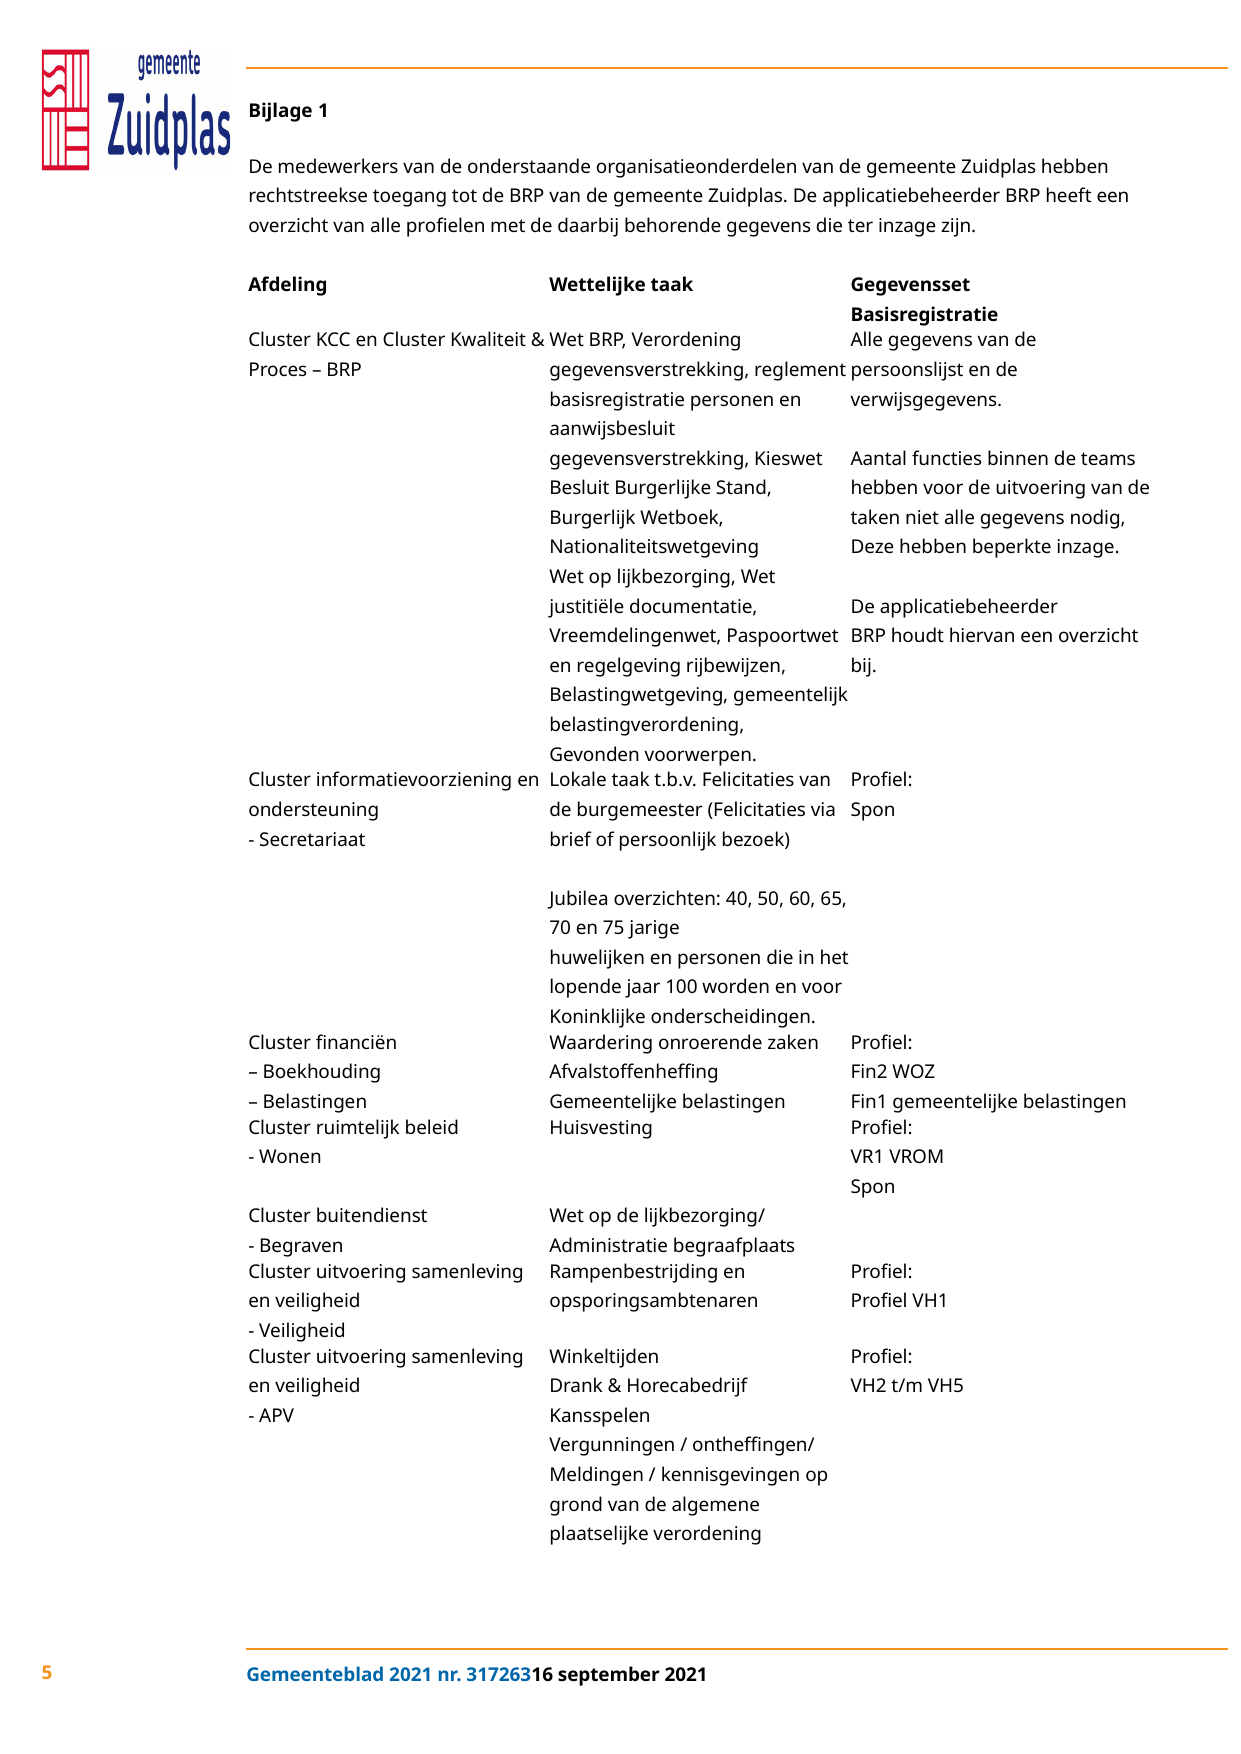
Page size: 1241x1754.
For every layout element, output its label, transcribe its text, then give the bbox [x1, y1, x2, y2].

table_cell Cluster informatievoorziening en ondersteuning - Secretariaat [248, 767, 549, 1029]
table_cell Profiel: Profiel VH1 [850, 1258, 1152, 1343]
table_header Afdeling [248, 271, 549, 327]
table_cell Cluster uitvoering samenleving en veiligheid - APV [248, 1343, 549, 1546]
table_cell Profiel: VH2 t/m VH5 [850, 1343, 1152, 1546]
table_header Gegevensset Basisregistratie [850, 271, 1152, 327]
table_cell Cluster KCC en Cluster Kwaliteit & Proces – BRP [248, 327, 549, 767]
picture [41, 47, 231, 172]
table_cell Waardering onroerende zaken Afvalstoffenheffing Gemeentelijke belastingen [549, 1029, 850, 1114]
table_cell Cluster financiën – Boekhouding – Belastingen [248, 1029, 549, 1114]
table_cell Rampenbestrijding en opsporingsambtenaren [549, 1258, 850, 1343]
table_header Wettelijke taak [549, 271, 850, 327]
table_cell Lokale taak t.b.v. Felicitaties van de burgemeester (Felicitaties via brief of persoonlijk bezoek) Jubilea overzichten: 40, 50, 60, 65, 70 en 75 jarige huwelijken en personen die in het lopende jaar 100 worden en voor Koninklijke onderscheidingen. [549, 767, 850, 1029]
table_cell Winkeltijden Drank & Horecabedrijf Kansspelen Vergunningen / ontheffingen/ Meldingen / kennisgevingen op grond van de algemene plaatselijke verordening [549, 1343, 850, 1546]
table_cell Profiel: Fin2 WOZ Fin1 gemeentelijke belastingen [850, 1029, 1152, 1114]
table_cell Huisvesting Wet op de lijkbezorging/ Administratie begraafplaats [549, 1114, 850, 1258]
table_cell Profiel: VR1 VROM Spon [850, 1114, 1152, 1258]
table_cell Cluster uitvoering samenleving en veiligheid - Veiligheid [248, 1258, 549, 1343]
table_cell Cluster ruimtelijk beleid - Wonen Cluster buitendienst - Begraven [248, 1114, 549, 1258]
table_cell Profiel: Spon [850, 767, 1152, 1029]
table_cell Alle gegevens van de persoonslijst en de verwijsgegevens. Aantal functies binnen de teams hebben voor de uitvoering van de taken niet alle gegevens nodig, Deze hebben beperkte inzage. De applicatiebeheerder BRP houdt hiervan een overzicht bij. [850, 327, 1152, 767]
text Bijlage 1 [248, 95, 1152, 123]
table_cell Wet BRP, Verordening gegevensverstrekking, reglement basisregistratie personen en aanwijsbesluit gegevensverstrekking, Kieswet Besluit Burgerlijke Stand, Burgerlijk Wetboek, Nationaliteitswetgeving Wet op lijkbezorging, Wet justitiële documentatie, Vreemdelingenwet, Paspoortwet en regelgeving rijbewijzen, Belastingwetgeving, gemeentelijk belastingverordening, Gevonden voorwerpen. [549, 327, 850, 767]
text De medewerkers van de onderstaande organisatieonderdelen van de gemeente Zuidplas hebben rechtstreekse toegang tot de BRP van de gemeente Zuidplas. De applicatiebeheerder BRP heeft een overzicht van alle profielen met de daarbij behorende gegevens die ter inzage zijn. [248, 153, 1152, 238]
